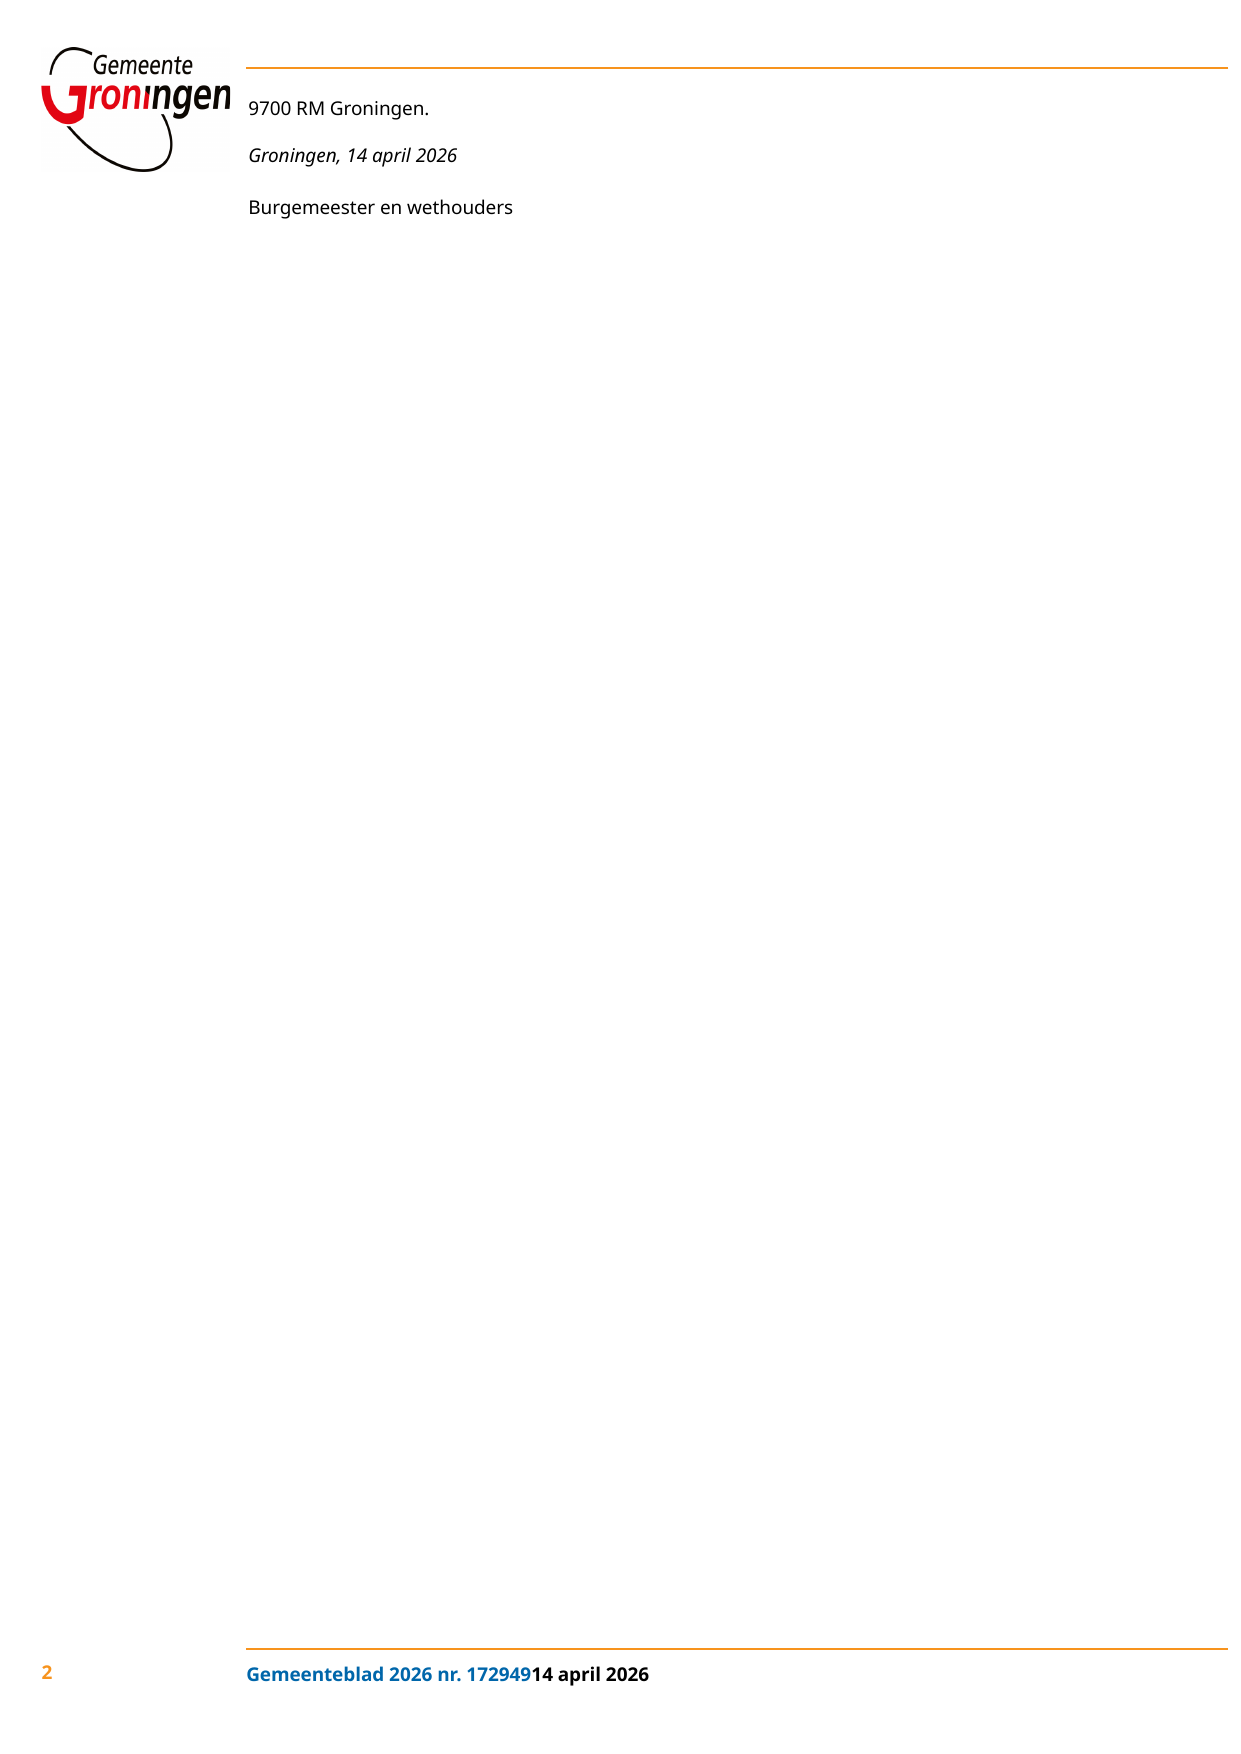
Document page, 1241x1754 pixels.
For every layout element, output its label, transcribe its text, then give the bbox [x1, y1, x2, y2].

picture [41, 47, 231, 172]
text Burgemeester en wethouders [248, 194, 1152, 220]
text 9700 RM Groningen. [248, 95, 1152, 121]
text Groningen, 14 april 2026 [248, 143, 1152, 168]
